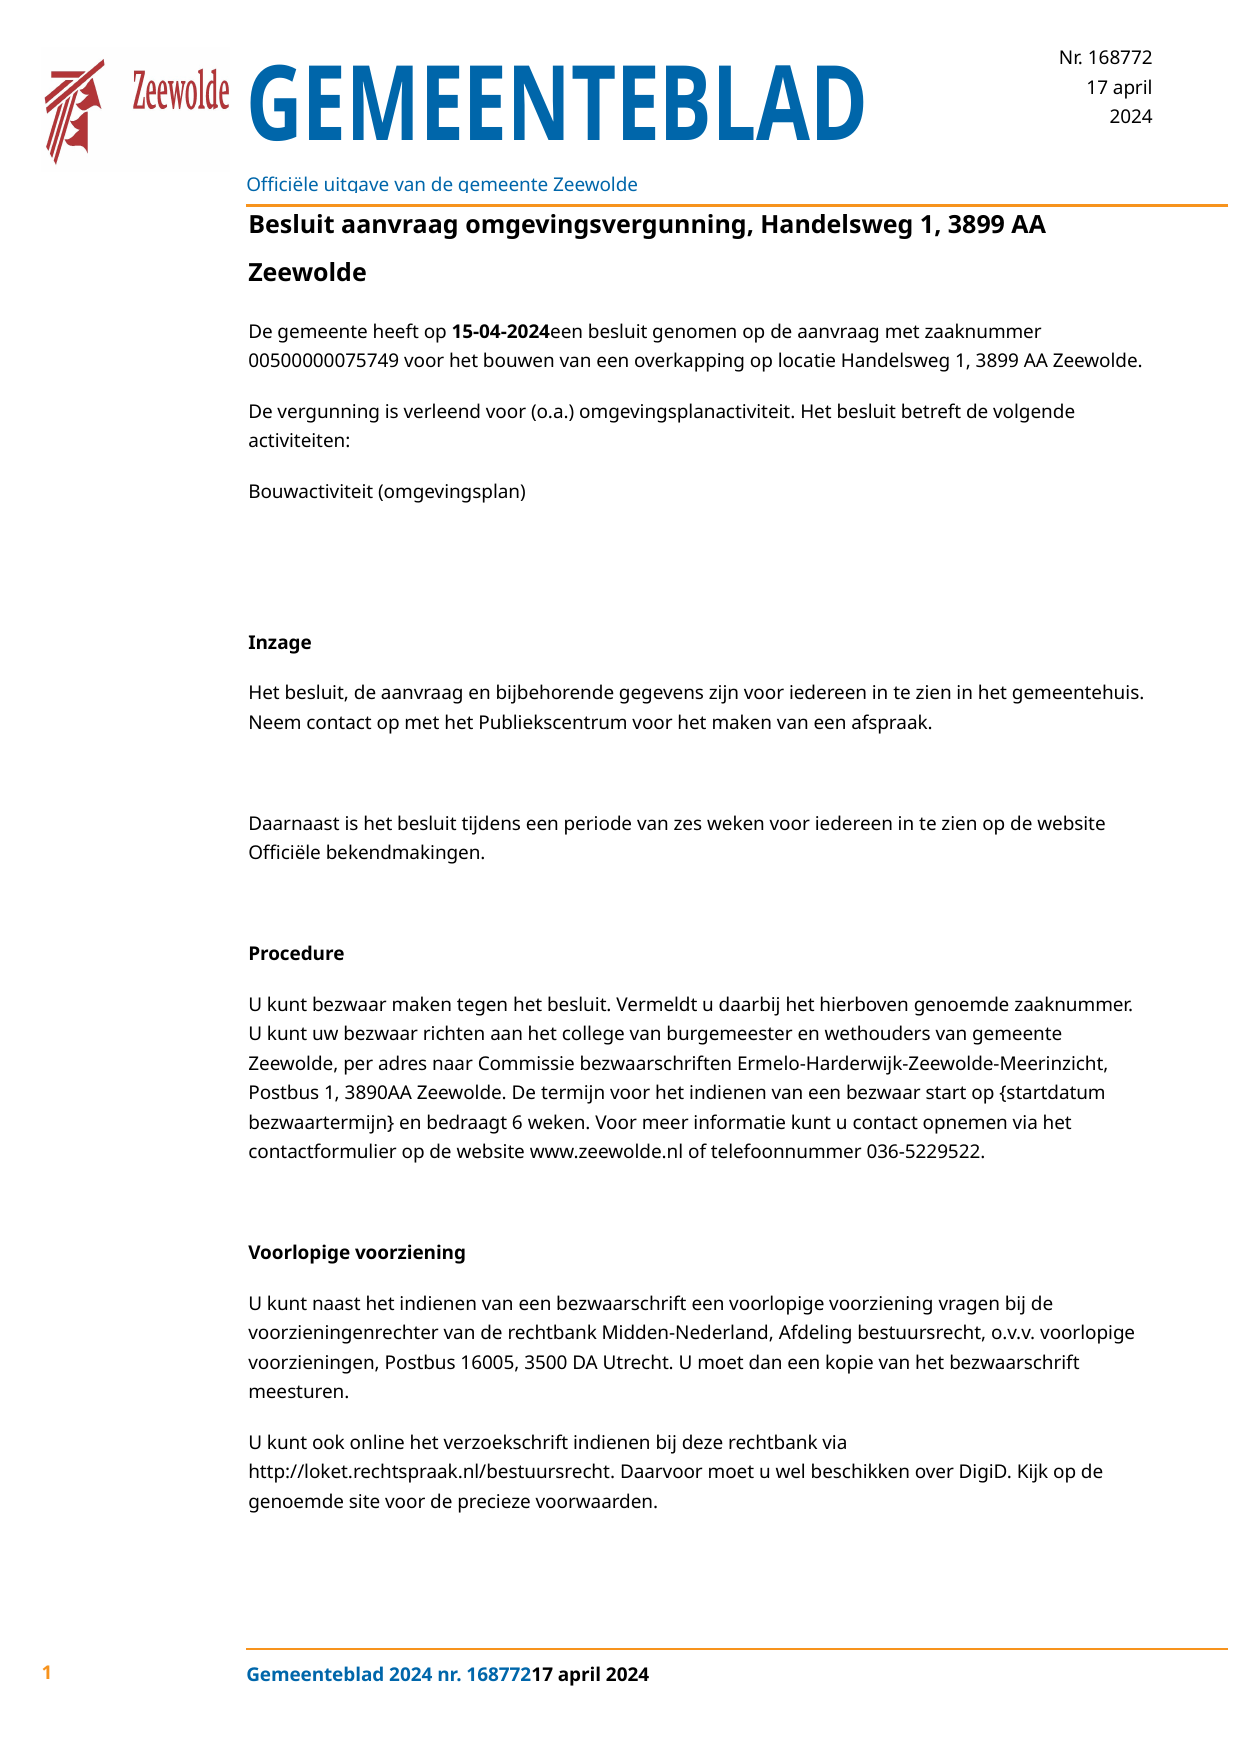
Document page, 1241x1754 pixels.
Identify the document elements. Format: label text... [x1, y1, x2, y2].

text De vergunning is verleend voor (o.a.) omgevingsplanactiviteit. Het besluit betreft de volgende activiteiten: [248, 398, 1152, 453]
text Inzage [248, 629, 1152, 655]
text Voorlopige voorziening [248, 1239, 1152, 1265]
text Besluit aanvraag omgevingsvergunning, Handelsweg 1, 3899 AA Zeewolde [248, 207, 1152, 288]
text U kunt ook online het verzoekschrift indienen bij deze rechtbank via http://loket.rechtspraak.nl/bestuursrecht. Daarvoor moet u wel beschikken over DigiD. Kijk op de genoemde site voor de precieze voorwaarden. [248, 1429, 1152, 1514]
text Het besluit, de aanvraag en bijbehorende gegevens zijn voor iedereen in te zien in het gemeentehuis. Neem contact op met het Publiekscentrum voor het maken van een afspraak. [248, 679, 1152, 735]
text U kunt bezwaar maken tegen het besluit. Vermeldt u daarbij het hierboven genoemde zaaknummer. U kunt uw bezwaar richten aan het college van burgemeester en wethouders van gemeente Zeewolde, per adres naar Commissie bezwaarschriften Ermelo-Harderwijk-Zeewolde-Meerinzicht, Postbus 1, 3890AA Zeewolde. De termijn voor het indienen van een bezwaar start op {startdatum bezwaartermijn} en bedraagt 6 weken. Voor meer informatie kunt u contact opnemen via het contactformulier op de website www.zeewolde.nl of telefoonnummer 036-5229522. [248, 991, 1152, 1164]
picture [41, 47, 231, 172]
text Daarnaast is het besluit tijdens een periode van zes weken voor iedereen in te zien op de website Officiële bekendmakingen. [248, 810, 1152, 865]
text U kunt naast het indienen van een bezwaarschrift een voorlopige voorziening vragen bij de voorzieningenrechter van de rechtbank Midden-Nederland, Afdeling bestuursrecht, o.v.v. voorlopige voorzieningen, Postbus 16005, 3500 DA Utrecht. U moet dan een kopie van het bezwaarschrift meesturen. [248, 1290, 1152, 1404]
text Bouwactiviteit (omgevingsplan) [248, 478, 1152, 504]
text Procedure [248, 940, 1152, 966]
text De gemeente heeft op 15-04-2024een besluit genomen op de aanvraag met zaaknummer 00500000075749 voor het bouwen van een overkapping op locatie Handelsweg 1, 3899 AA Zeewolde. [248, 318, 1152, 373]
